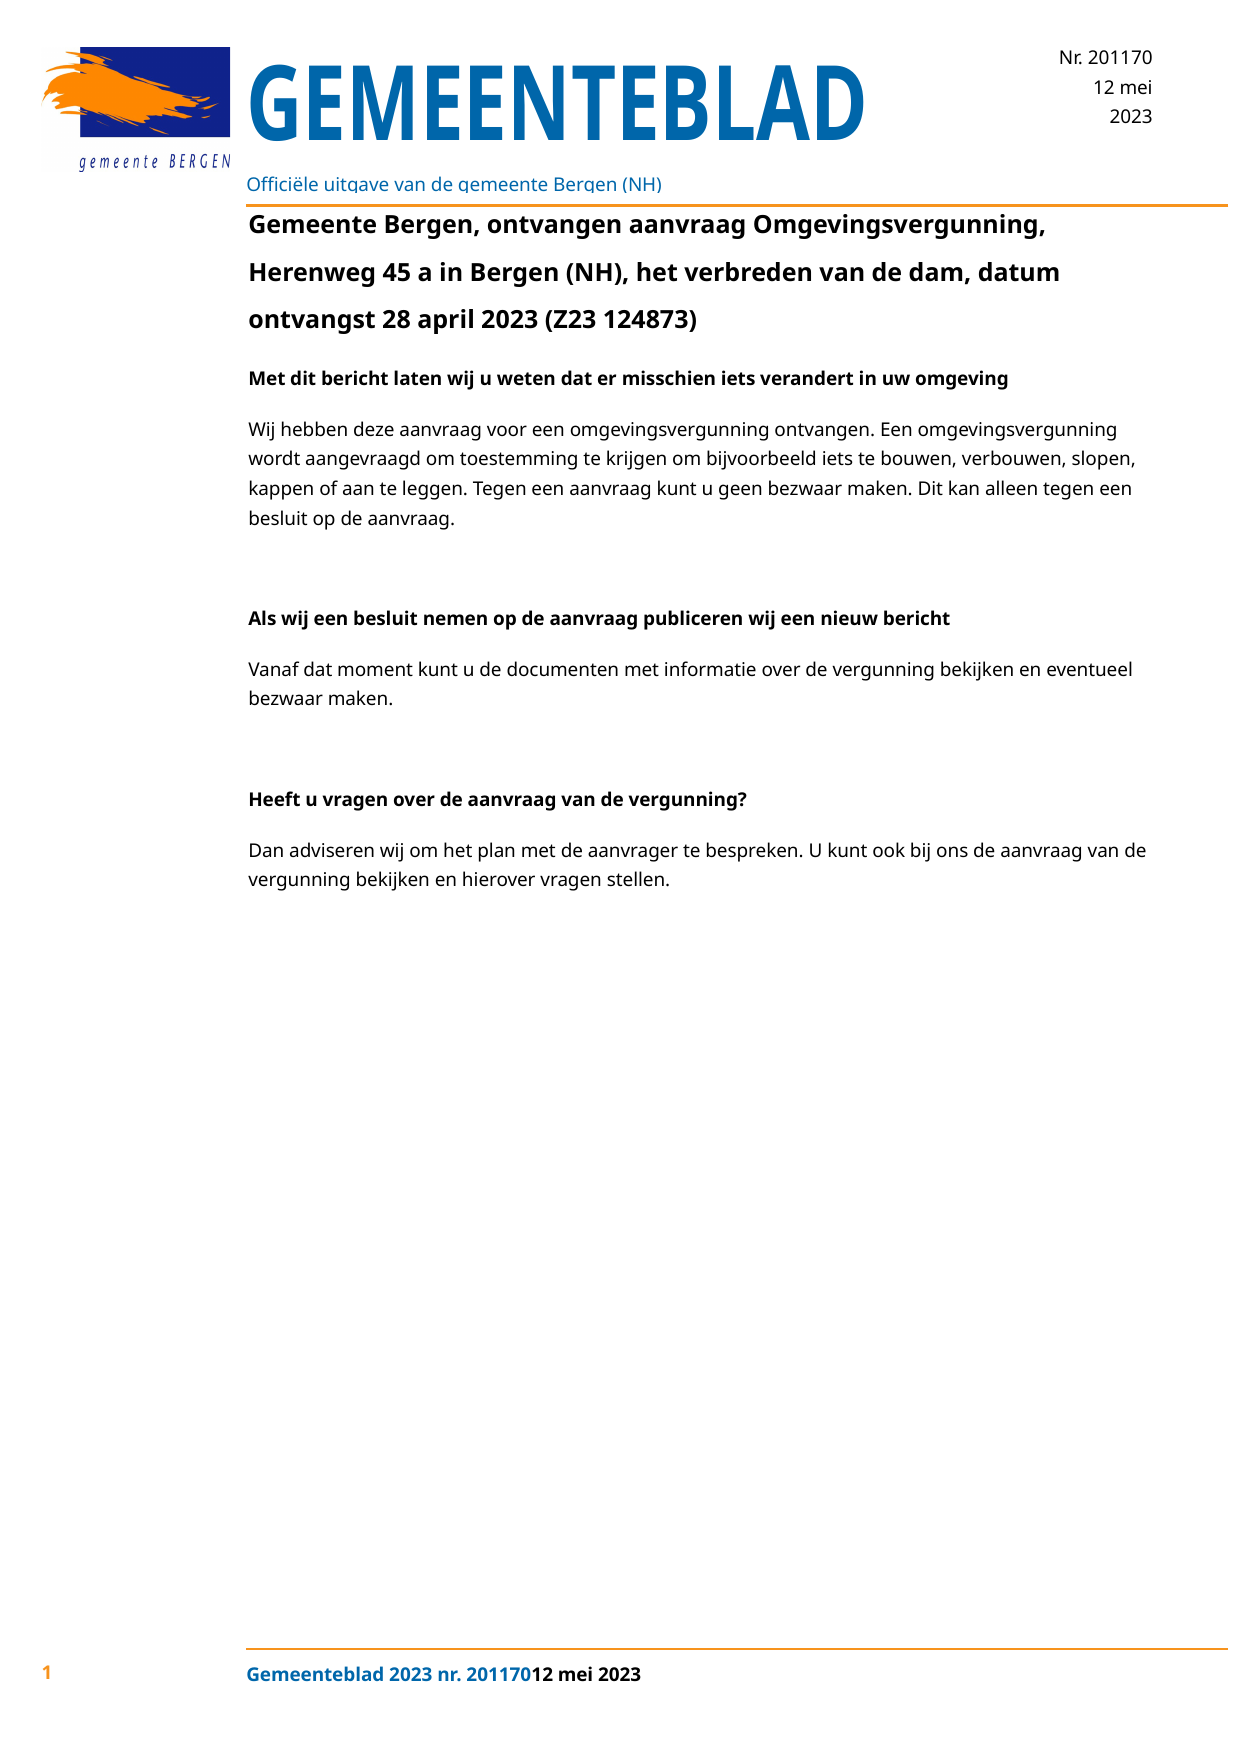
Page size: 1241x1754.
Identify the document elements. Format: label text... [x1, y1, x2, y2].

text Gemeente Bergen, ontvangen aanvraag Omgevingsvergunning, Herenweg 45 a in Bergen (NH), het verbreden van de dam, datum ontvangst 28 april 2023 (Z23 124873) [248, 207, 1152, 336]
text Wij hebben deze aanvraag voor een omgevingsvergunning ontvangen. Een omgevingsvergunning wordt aangevraagd om toestemming te krijgen om bijvoorbeeld iets te bouwen, verbouwen, slopen, kappen of aan te leggen. Tegen een aanvraag kunt u geen bezwaar maken. Dit kan alleen tegen een besluit op de aanvraag. [248, 416, 1152, 530]
text Als wij een besluit nemen op de aanvraag publiceren wij een nieuw bericht [248, 606, 1152, 631]
picture [41, 47, 231, 172]
text Dan adviseren wij om het plan met de aanvrager te bespreken. U kunt ook bij ons de aanvraag van de vergunning bekijken en hierover vragen stellen. [248, 837, 1152, 892]
text Heeft u vragen over de aanvraag van de vergunning? [248, 786, 1152, 812]
text Vanaf dat moment kunt u de documenten met informatie over de vergunning bekijken en eventueel bezwaar maken. [248, 656, 1152, 711]
text Met dit bericht laten wij u weten dat er misschien iets verandert in uw omgeving [248, 366, 1152, 391]
